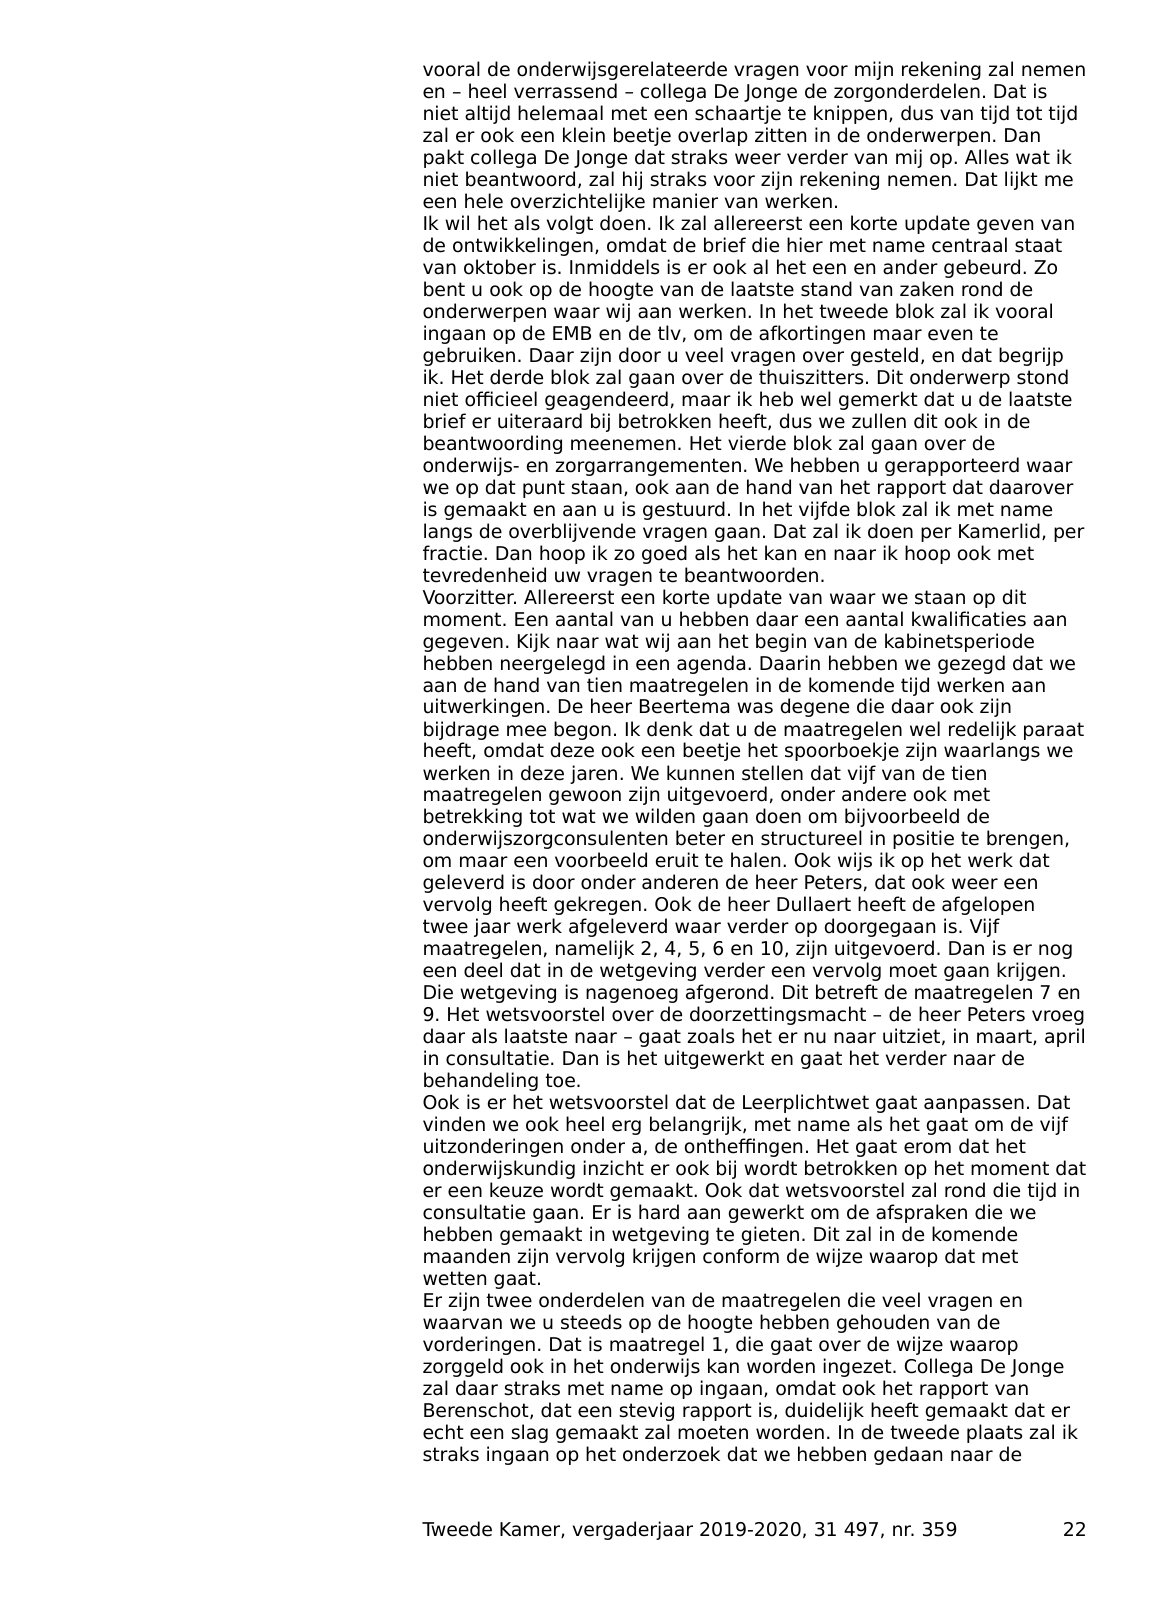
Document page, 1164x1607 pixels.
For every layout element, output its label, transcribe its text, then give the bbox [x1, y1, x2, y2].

text vooral de onderwijsgerelateerde vragen voor mijn rekening zal nemen en – heel verrassend – collega De Jonge de zorgonderdelen. Dat is niet altijd helemaal met een schaartje te knippen, dus van tijd tot tijd zal er ook een klein beetje overlap zitten in de onderwerpen. Dan pakt collega De Jonge dat straks weer verder van mij op. Alles wat ik niet beantwoord, zal hij straks voor zijn rekening nemen. Dat lijkt me een hele overzichtelijke manier van werken. [422, 59, 1087, 213]
text Ik wil het als volgt doen. Ik zal allereerst een korte update geven van de ontwikkelingen, omdat de brief die hier met name centraal staat van oktober is. Inmiddels is er ook al het een en ander gebeurd. Zo bent u ook op de hoogte van de laatste stand van zaken rond de onderwerpen waar wij aan werken. In het tweede blok zal ik vooral ingaan op de EMB en de tlv, om de afkortingen maar even te gebruiken. Daar zijn door u veel vragen over gesteld, en dat begrijp ik. Het derde blok zal gaan over de thuiszitters. Dit onderwerp stond niet officieel geagendeerd, maar ik heb wel gemerkt dat u de laatste brief er uiteraard bij betrokken heeft, dus we zullen dit ook in de beantwoording meenemen. Het vierde blok zal gaan over de onderwijs- en zorgarrangementen. We hebben u gerapporteerd waar we op dat punt staan, ook aan de hand van het rapport dat daarover is gemaakt en aan u is gestuurd. In het vijfde blok zal ik met name langs de overblijvende vragen gaan. Dat zal ik doen per Kamerlid, per fractie. Dan hoop ik zo goed als het kan en naar ik hoop ook met tevredenheid uw vragen te beantwoorden. [422, 213, 1087, 587]
text Ook is er het wetsvoorstel dat de Leerplichtwet gaat aanpassen. Dat vinden we ook heel erg belangrijk, met name als het gaat om de vijf uitzonderingen onder a, de ontheffingen. Het gaat erom dat het onderwijskundig inzicht er ook bij wordt betrokken op het moment dat er een keuze wordt gemaakt. Ook dat wetsvoorstel zal rond die tijd in consultatie gaan. Er is hard aan gewerkt om de afspraken die we hebben gemaakt in wetgeving te gieten. Dit zal in de komende maanden zijn vervolg krijgen conform de wijze waarop dat met wetten gaat. [422, 1092, 1087, 1290]
text Er zijn twee onderdelen van de maatregelen die veel vragen en waarvan we u steeds op de hoogte hebben gehouden van de vorderingen. Dat is maatregel 1, die gaat over de wijze waarop zorggeld ook in het onderwijs kan worden ingezet. Collega De Jonge zal daar straks met name op ingaan, omdat ook het rapport van Berenschot, dat een stevig rapport is, duidelijk heeft gemaakt dat er echt een slag gemaakt zal moeten worden. In de tweede plaats zal ik straks ingaan op het onderzoek dat we hebben gedaan naar de [422, 1290, 1087, 1466]
text Voorzitter. Allereerst een korte update van waar we staan op dit moment. Een aantal van u hebben daar een aantal kwalificaties aan gegeven. Kijk naar wat wij aan het begin van de kabinetsperiode hebben neergelegd in een agenda. Daarin hebben we gezegd dat we aan de hand van tien maatregelen in de komende tijd werken aan uitwerkingen. De heer Beertema was degene die daar ook zijn bijdrage mee begon. Ik denk dat u de maatregelen wel redelijk paraat heeft, omdat deze ook een beetje het spoorboekje zijn waarlangs we werken in deze jaren. We kunnen stellen dat vijf van de tien maatregelen gewoon zijn uitgevoerd, onder andere ook met betrekking tot wat we wilden gaan doen om bijvoorbeeld de onderwijszorgconsulenten beter en structureel in positie te brengen, om maar een voorbeeld eruit te halen. Ook wijs ik op het werk dat geleverd is door onder anderen de heer Peters, dat ook weer een vervolg heeft gekregen. Ook de heer Dullaert heeft de afgelopen twee jaar werk afgeleverd waar verder op doorgegaan is. Vijf maatregelen, namelijk 2, 4, 5, 6 en 10, zijn uitgevoerd. Dan is er nog een deel dat in de wetgeving verder een vervolg moet gaan krijgen. Die wetgeving is nagenoeg afgerond. Dit betreft de maatregelen 7 en 9. Het wetsvoorstel over de doorzettingsmacht – de heer Peters vroeg daar als laatste naar – gaat zoals het er nu naar uitziet, in maart, april in consultatie. Dan is het uitgewerkt en gaat het verder naar de behandeling toe. [422, 587, 1087, 1092]
